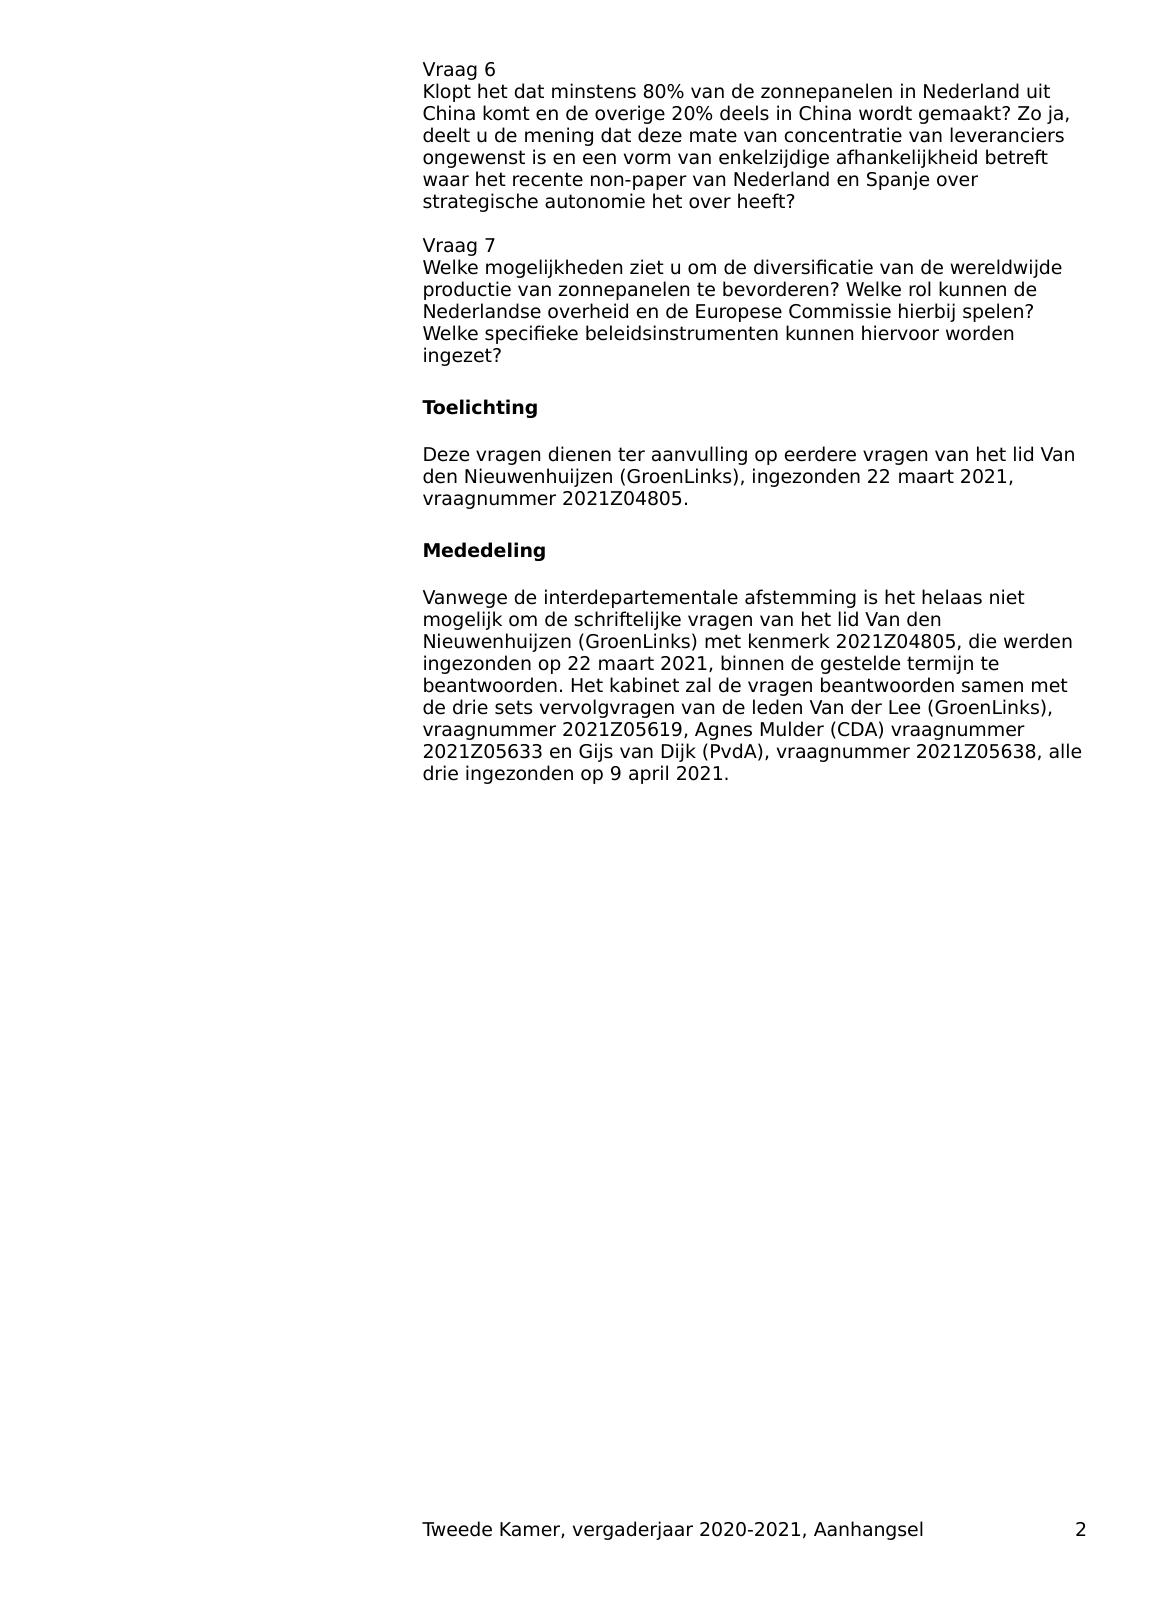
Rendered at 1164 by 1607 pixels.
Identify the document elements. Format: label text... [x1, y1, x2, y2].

subtitle Toelichting [422, 397, 1087, 419]
text Welke mogelijkheden ziet u om de diversificatie van de wereldwijde productie van zonnepanelen te bevorderen? Welke rol kunnen de Nederlandse overheid en de Europese Commissie hierbij spelen? Welke specifieke beleidsinstrumenten kunnen hiervoor worden ingezet? [422, 257, 1087, 367]
text Klopt het dat minstens 80% van de zonnepanelen in Nederland uit China komt en de overige 20% deels in China wordt gemaakt? Zo ja, deelt u de mening dat deze mate van concentratie van leveranciers ongewenst is en een vorm van enkelzijdige afhankelijkheid betreft waar het recente non-paper van Nederland en Spanje over strategische autonomie het over heeft? [422, 81, 1087, 213]
text Deze vragen dienen ter aanvulling op eerdere vragen van het lid Van den Nieuwenhuijzen (GroenLinks), ingezonden 22 maart 2021, vraagnummer 2021Z04805. [422, 444, 1087, 510]
text Vraag 6 [422, 59, 1087, 81]
text Vraag 7 [422, 235, 1087, 257]
subtitle Mededeling [422, 540, 1087, 562]
text Vanwege de interdepartementale afstemming is het helaas niet mogelijk om de schriftelijke vragen van het lid Van den Nieuwenhuijzen (GroenLinks) met kenmerk 2021Z04805, die werden ingezonden op 22 maart 2021, binnen de gestelde termijn te beantwoorden. Het kabinet zal de vragen beantwoorden samen met de drie sets vervolgvragen van de leden Van der Lee (GroenLinks), vraagnummer 2021Z05619, Agnes Mulder (CDA) vraagnummer 2021Z05633 en Gijs van Dijk (PvdA), vraagnummer 2021Z05638, alle drie ingezonden op 9 april 2021. [422, 587, 1087, 785]
